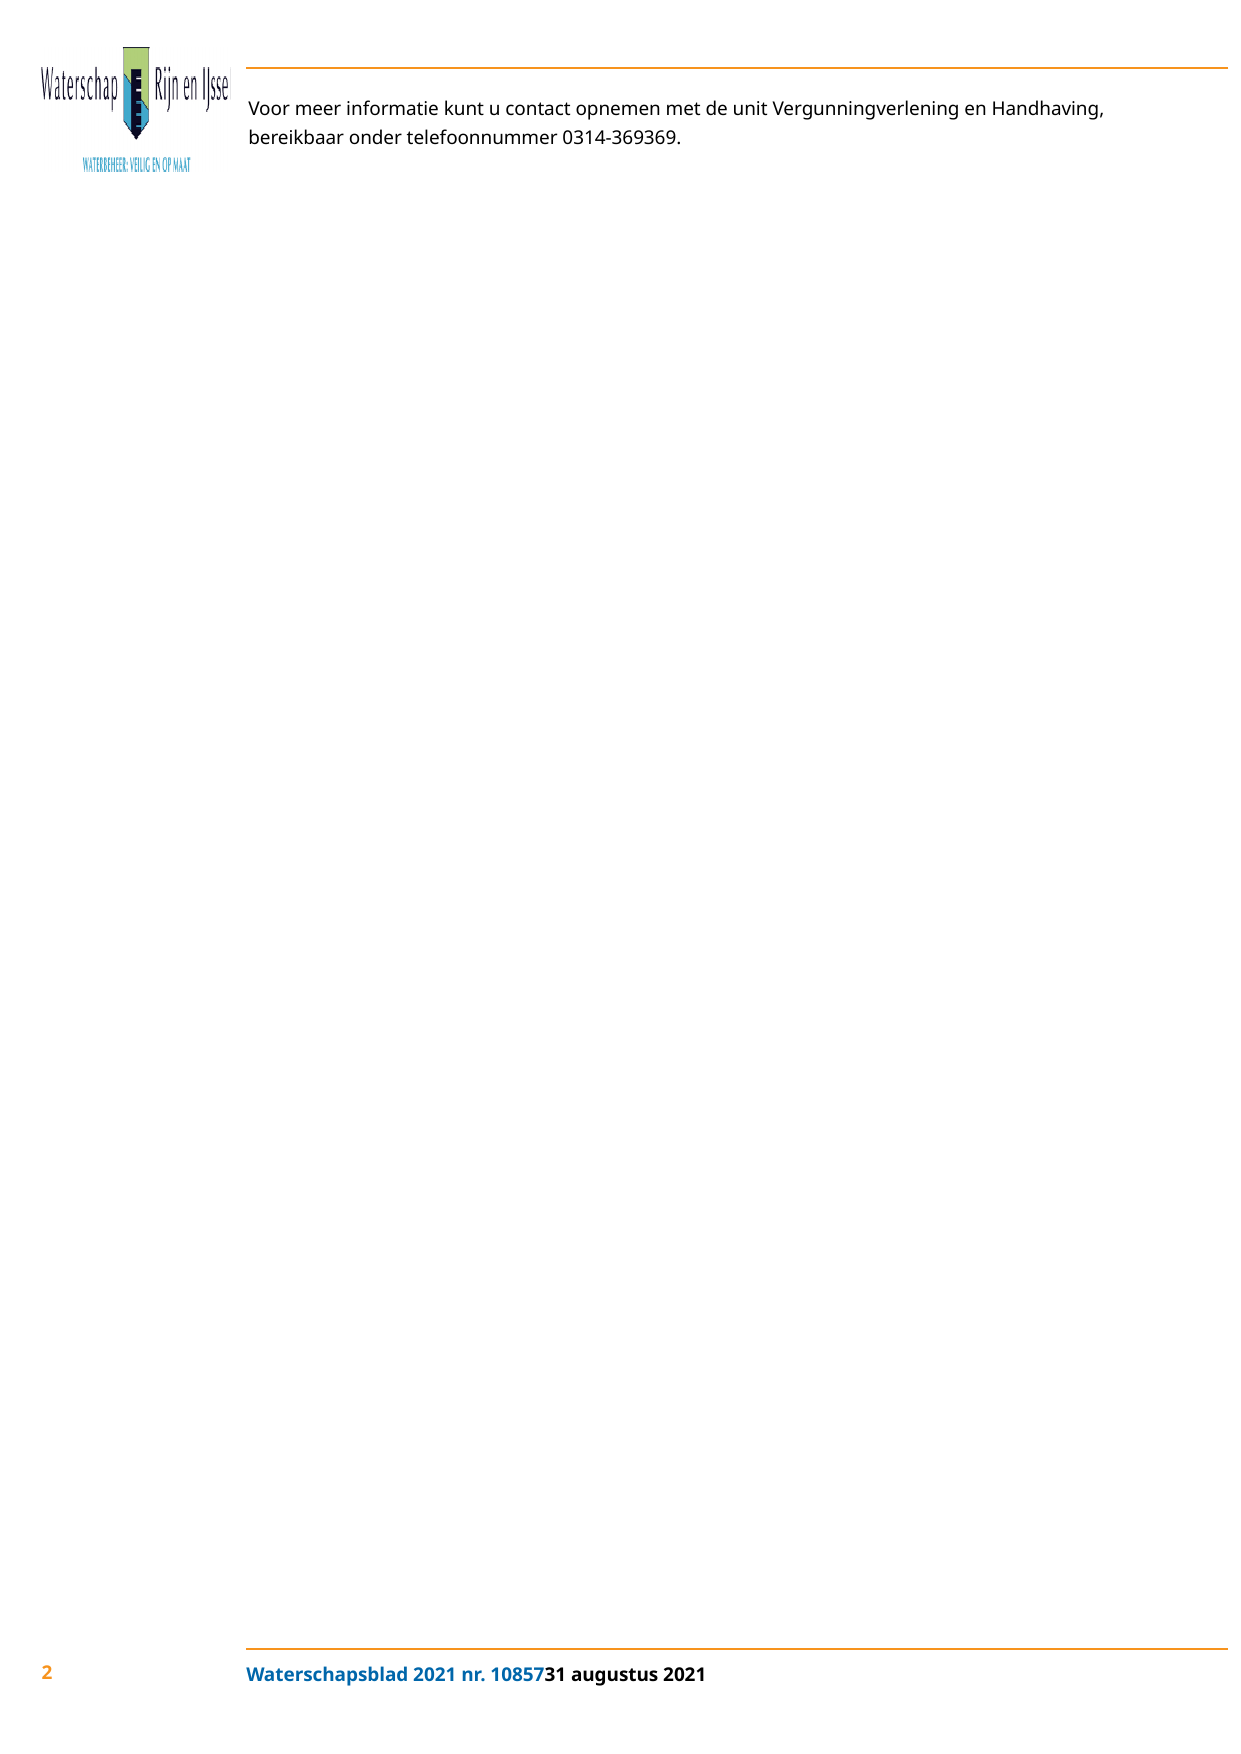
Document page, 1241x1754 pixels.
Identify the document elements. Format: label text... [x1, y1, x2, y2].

text Voor meer informatie kunt u contact opnemen met de unit Vergunningverlening en Handhaving, bereikbaar onder telefoonnummer 0314-369369. [248, 95, 1152, 150]
picture [41, 47, 231, 172]
